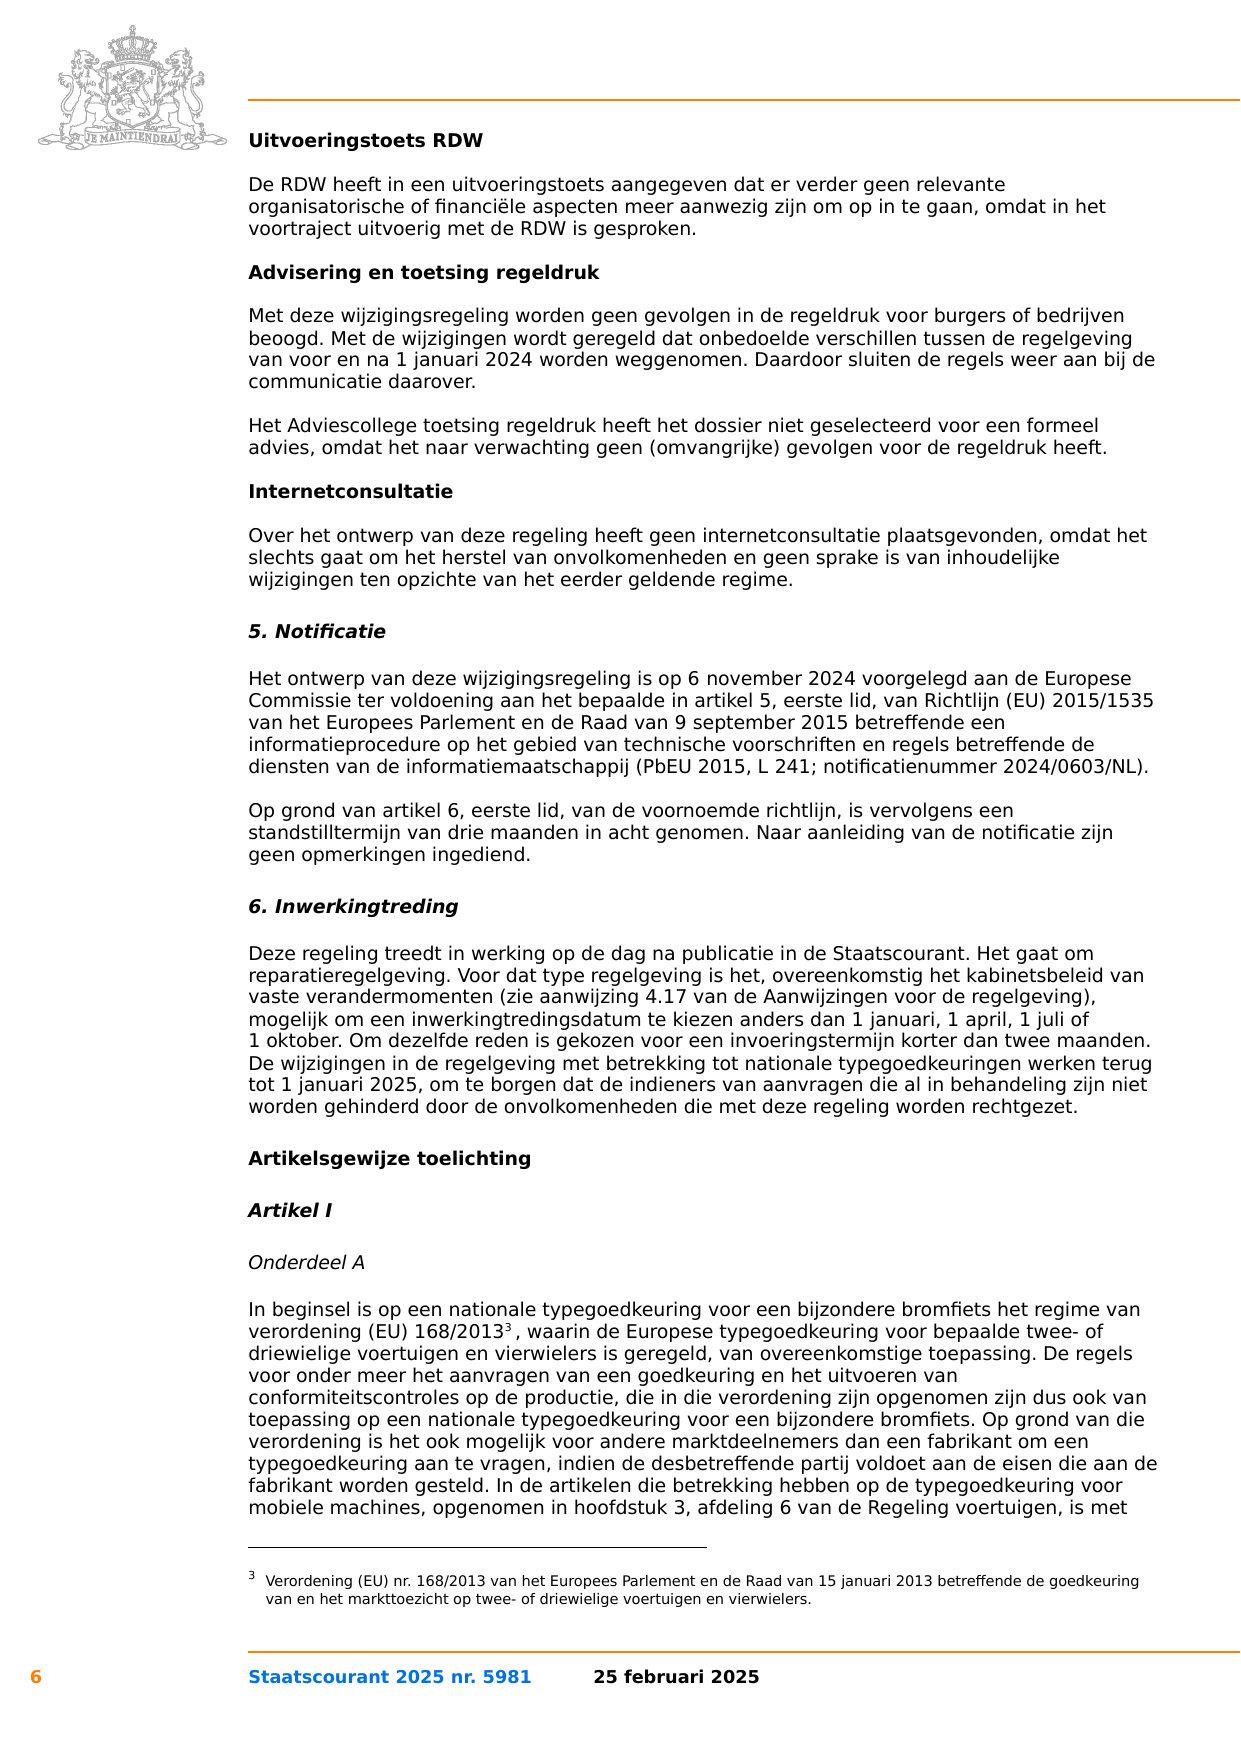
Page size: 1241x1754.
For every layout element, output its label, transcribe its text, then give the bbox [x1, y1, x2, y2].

subtitle Uitvoeringstoets RDW [248, 130, 1163, 152]
subtitle 5. Notificatie [248, 621, 1163, 643]
text Over het ontwerp van deze regeling heeft geen internetconsultatie plaatsgevonden, omdat het slechts gaat om het herstel van onvolkomenheden en geen sprake is van inhoudelijke wijzigingen ten opzichte van het eerder geldende regime. [248, 525, 1163, 591]
text Verordening (EU) nr. 168/2013 van het Europees Parlement en de Raad van 15 januari 2013 betreffende de goedkeuring van en het markttoezicht op twee- of driewielige voertuigen en vierwielers. [248, 1569, 1163, 1608]
subtitle Artikel I [248, 1200, 1163, 1222]
subtitle Advisering en toetsing regeldruk [248, 262, 1163, 283]
text Met deze wijzigingsregeling worden geen gevolgen in de regeldruk voor burgers of bedrijven beoogd. Met de wijzigingen wordt geregeld dat onbedoelde verschillen tussen de regelgeving van voor en na 1 januari 2024 worden weggenomen. Daardoor sluiten de regels weer aan bij de communicatie daarover. [248, 305, 1163, 393]
text Het Adviescollege toetsing regeldruk heeft het dossier niet geselecteerd voor een formeel advies, omdat het naar verwachting geen (omvangrijke) gevolgen voor de regeldruk heeft. [248, 415, 1163, 459]
subtitle Onderdeel A [248, 1252, 1163, 1274]
text In beginsel is op een nationale typegoedkeuring voor een bijzondere bromfiets het regime van verordening (EU) 168/2013, waarin de Europese typegoedkeuring voor bepaalde twee- of driewielige voertuigen en vierwielers is geregeld, van overeenkomstige toepassing. De regels voor onder meer het aanvragen van een goedkeuring en het uitvoeren van conformiteitscontroles op de productie, die in die verordening zijn opgenomen zijn dus ook van toepassing op een nationale typegoedkeuring voor een bijzondere bromfiets. Op grond van die verordening is het ook mogelijk voor andere marktdeelnemers dan een fabrikant om een typegoedkeuring aan te vragen, indien de desbetreffende partij voldoet aan de eisen die aan de fabrikant worden gesteld. In de artikelen die betrekking hebben op de typegoedkeuring voor mobiele machines, opgenomen in hoofdstuk 3, afdeling 6 van de Regeling voertuigen, is met [248, 1299, 1163, 1519]
subtitle Artikelsgewijze toelichting [248, 1148, 1163, 1170]
text Op grond van artikel 6, eerste lid, van de voornoemde richtlijn, is vervolgens een standstilltermijn van drie maanden in acht genomen. Naar aanleiding van de notificatie zijn geen opmerkingen ingediend. [248, 799, 1163, 866]
text Deze regeling treedt in werking op de dag na publicatie in de Staatscourant. Het gaat om reparatieregelgeving. Voor dat type regelgeving is het, overeenkomstig het kabinetsbeleid van vaste verandermomenten (zie aanwijzing 4.17 van de Aanwijzingen voor de regelgeving), mogelijk om een inwerkingtredingsdatum te kiezen anders dan 1 januari, 1 april, 1 juli of 1 oktober. Om dezelfde reden is gekozen voor een invoeringstermijn korter dan twee maanden. De wijzigingen in de regelgeving met betrekking tot nationale typegoedkeuringen werken terug tot 1 januari 2025, om te borgen dat de indieners van aanvragen die al in behandeling zijn niet worden gehinderd door de onvolkomenheden die met deze regeling worden rechtgezet. [248, 942, 1163, 1118]
picture [38, 25, 227, 150]
text Het ontwerp van deze wijzigingsregeling is op 6 november 2024 voorgelegd aan de Europese Commissie ter voldoening aan het bepaalde in artikel 5, eerste lid, van Richtlijn (EU) 2015/1535 van het Europees Parlement en de Raad van 9 september 2015 betreffende een informatieprocedure op het gebied van technische voorschriften en regels betreffende de diensten van de informatiemaatschappij (PbEU 2015, L 241; notificatienummer 2024/0603/NL). [248, 668, 1163, 778]
subtitle Internetconsultatie [248, 481, 1163, 503]
subtitle 6. Inwerkingtreding [248, 896, 1163, 917]
text De RDW heeft in een uitvoeringstoets aangegeven dat er verder geen relevante organisatorische of financiële aspecten meer aanwezig zijn om op in te gaan, omdat in het voortraject uitvoerig met de RDW is gesproken. [248, 174, 1163, 240]
